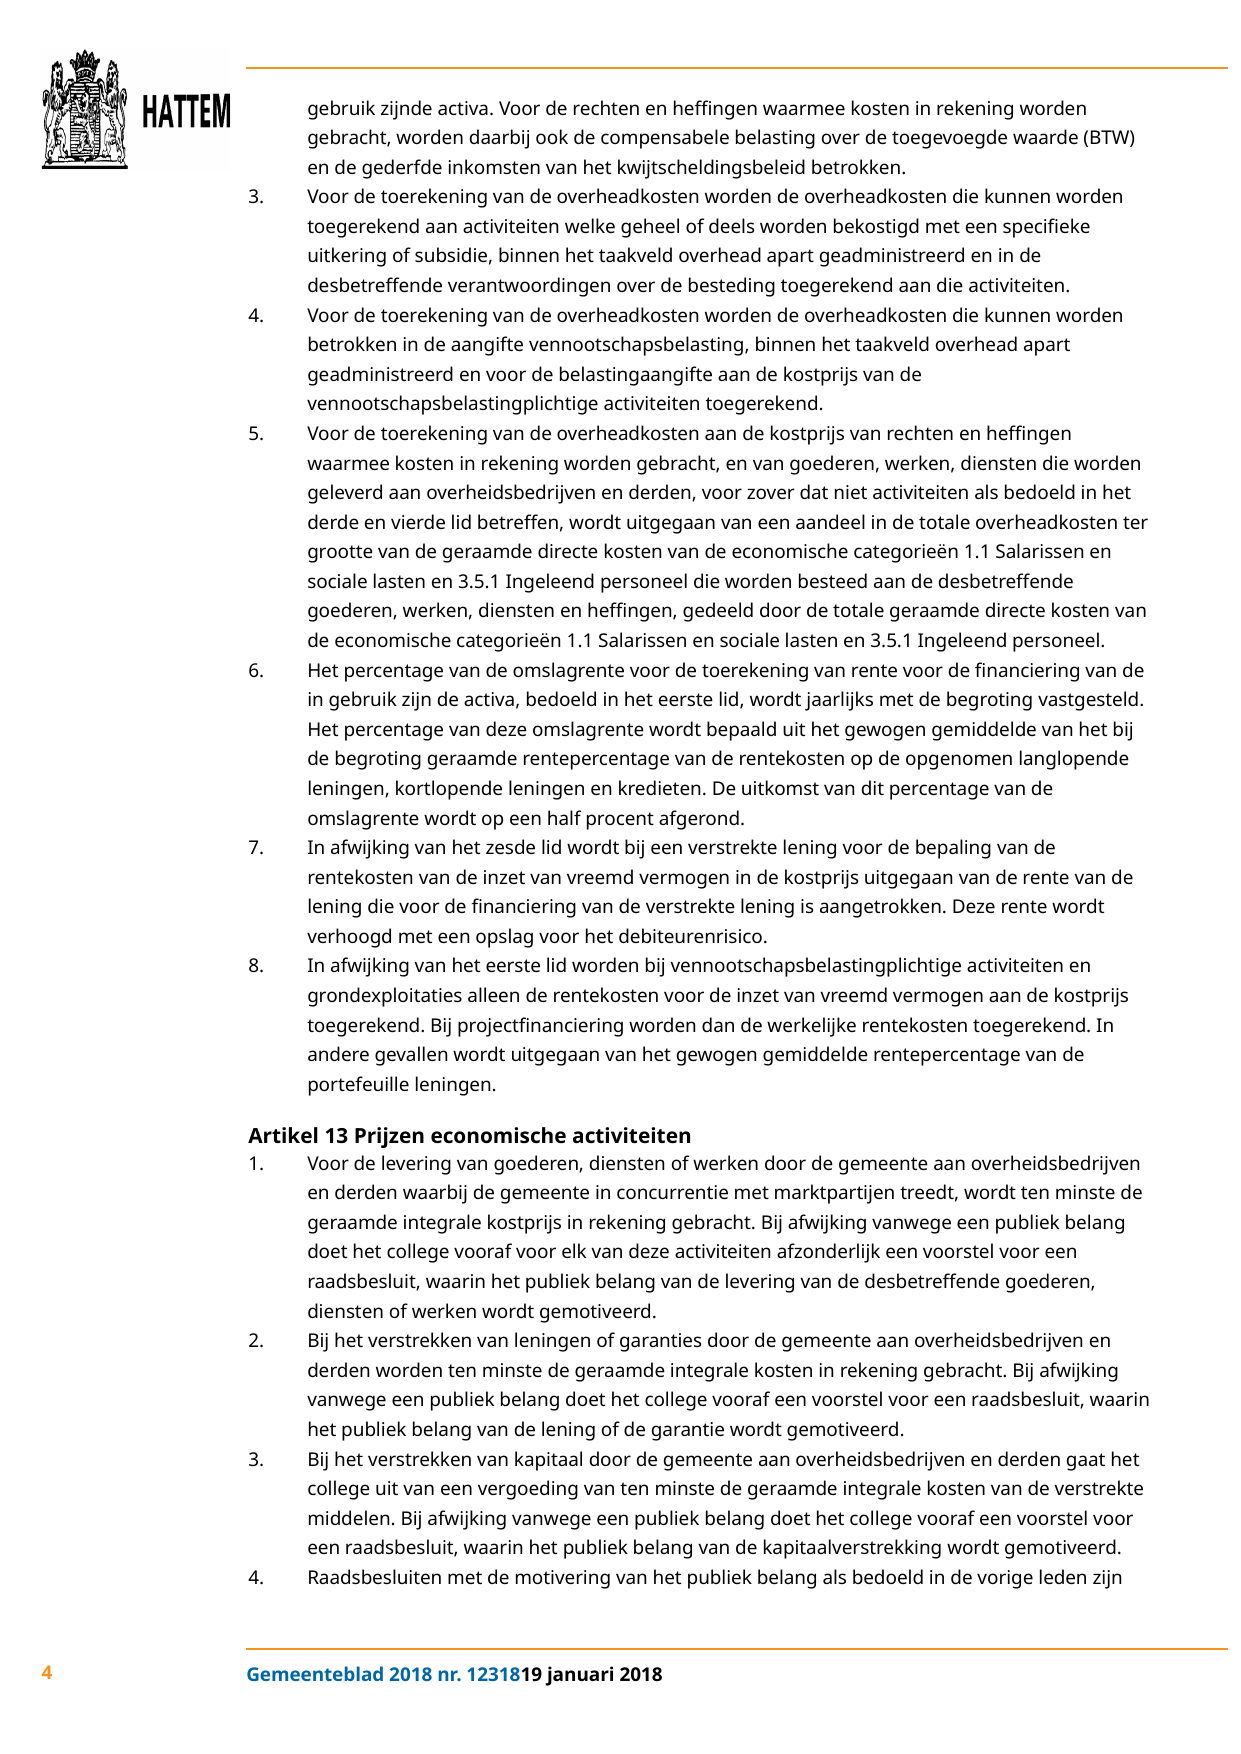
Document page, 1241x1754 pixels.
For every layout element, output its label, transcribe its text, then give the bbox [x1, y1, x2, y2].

list In afwijking van het eerste lid worden bij vennootschapsbelastingplichtige activiteiten en grondexploitaties alleen de rentekosten voor de inzet van vreemd vermogen aan de kostprijs toegerekend. Bij projectfinanciering worden dan de werkelijke rentekosten toegerekend. In andere gevallen wordt uitgegaan van het gewogen gemiddelde rentepercentage van de portefeuille leningen. [248, 953, 1152, 1097]
list In afwijking van het zesde lid wordt bij een verstrekte lening voor de bepaling van de rentekosten van de inzet van vreemd vermogen in de kostprijs uitgegaan van de rente van de lening die voor de financiering van de verstrekte lening is aangetrokken. Deze rente wordt verhoogd met een opslag voor het debiteurenrisico. [248, 834, 1152, 949]
list Het percentage van de omslagrente voor de toerekening van rente voor de financiering van de in gebruik zijn de activa, bedoeld in het eerste lid, wordt jaarlijks met de begroting vastgesteld. Het percentage van deze omslagrente wordt bepaald uit het gewogen gemiddelde van het bij de begroting geraamde rentepercentage van de rentekosten op de opgenomen langlopende leningen, kortlopende leningen en kredieten. De uitkomst van dit percentage van de omslagrente wordt op een half procent afgerond. [248, 657, 1152, 831]
list Voor de toerekening van de overheadkosten worden de overheadkosten die kunnen worden toegerekend aan activiteiten welke geheel of deels worden bekostigd met een specifieke uitkering of subsidie, binnen het taakveld overhead apart geadministreerd en in de desbetreffende verantwoordingen over de besteding toegerekend aan die activiteiten. [248, 183, 1152, 298]
list Raadsbesluiten met de motivering van het publiek belang als bedoeld in de vorige leden zijn [248, 1564, 1152, 1590]
list Voor de toerekening van de overheadkosten worden de overheadkosten die kunnen worden betrokken in de aangifte vennootschapsbelasting, binnen het taakveld overhead apart geadministreerd en voor de belastingaangifte aan de kostprijs van de vennootschapsbelastingplichtige activiteiten toegerekend. [248, 302, 1152, 416]
picture [41, 47, 231, 172]
list Voor de levering van goederen, diensten of werken door de gemeente aan overheidsbedrijven en derden waarbij de gemeente in concurrentie met marktpartijen treedt, wordt ten minste de geraamde integrale kostprijs in rekening gebracht. Bij afwijking vanwege een publiek belang doet het college vooraf voor elk van deze activiteiten afzonderlijk een voorstel voor een raadsbesluit, waarin het publiek belang van de levering van de desbetreffende goederen, diensten of werken wordt gemotiveerd. [248, 1150, 1152, 1323]
text Artikel 13 Prijzen economische activiteiten [248, 1121, 1152, 1150]
list Bij het verstrekken van kapitaal door de gemeente aan overheidsbedrijven en derden gaat het college uit van een vergoeding van ten minste de geraamde integrale kosten van de verstrekte middelen. Bij afwijking vanwege een publiek belang doet het college vooraf een voorstel voor een raadsbesluit, waarin het publiek belang van de kapitaalverstrekking wordt gemotiveerd. [248, 1446, 1152, 1560]
list Voor de toerekening van de overheadkosten aan de kostprijs van rechten en heffingen waarmee kosten in rekening worden gebracht, en van goederen, werken, diensten die worden geleverd aan overheidsbedrijven en derden, voor zover dat niet activiteiten als bedoeld in het derde en vierde lid betreffen, wordt uitgegaan van een aandeel in de totale overheadkosten ter grootte van de geraamde directe kosten van de economische categorieën 1.1 Salarissen en sociale lasten en 3.5.1 Ingeleend personeel die worden besteed aan de desbetreffende goederen, werken, diensten en heffingen, gedeeld door de totale geraamde directe kosten van de economische categorieën 1.1 Salarissen en sociale lasten en 3.5.1 Ingeleend personeel. [248, 420, 1152, 653]
list gebruik zijnde activa. Voor de rechten en heffingen waarmee kosten in rekening worden gebracht, worden daarbij ook de compensabele belasting over de toegevoegde waarde (BTW) en de gederfde inkomsten van het kwijtscheldingsbeleid betrokken. [248, 95, 1152, 180]
list Bij het verstrekken van leningen of garanties door de gemeente aan overheidsbedrijven en derden worden ten minste de geraamde integrale kosten in rekening gebracht. Bij afwijking vanwege een publiek belang doet het college vooraf een voorstel voor een raadsbesluit, waarin het publiek belang van de lening of de garantie wordt gemotiveerd. [248, 1327, 1152, 1442]
